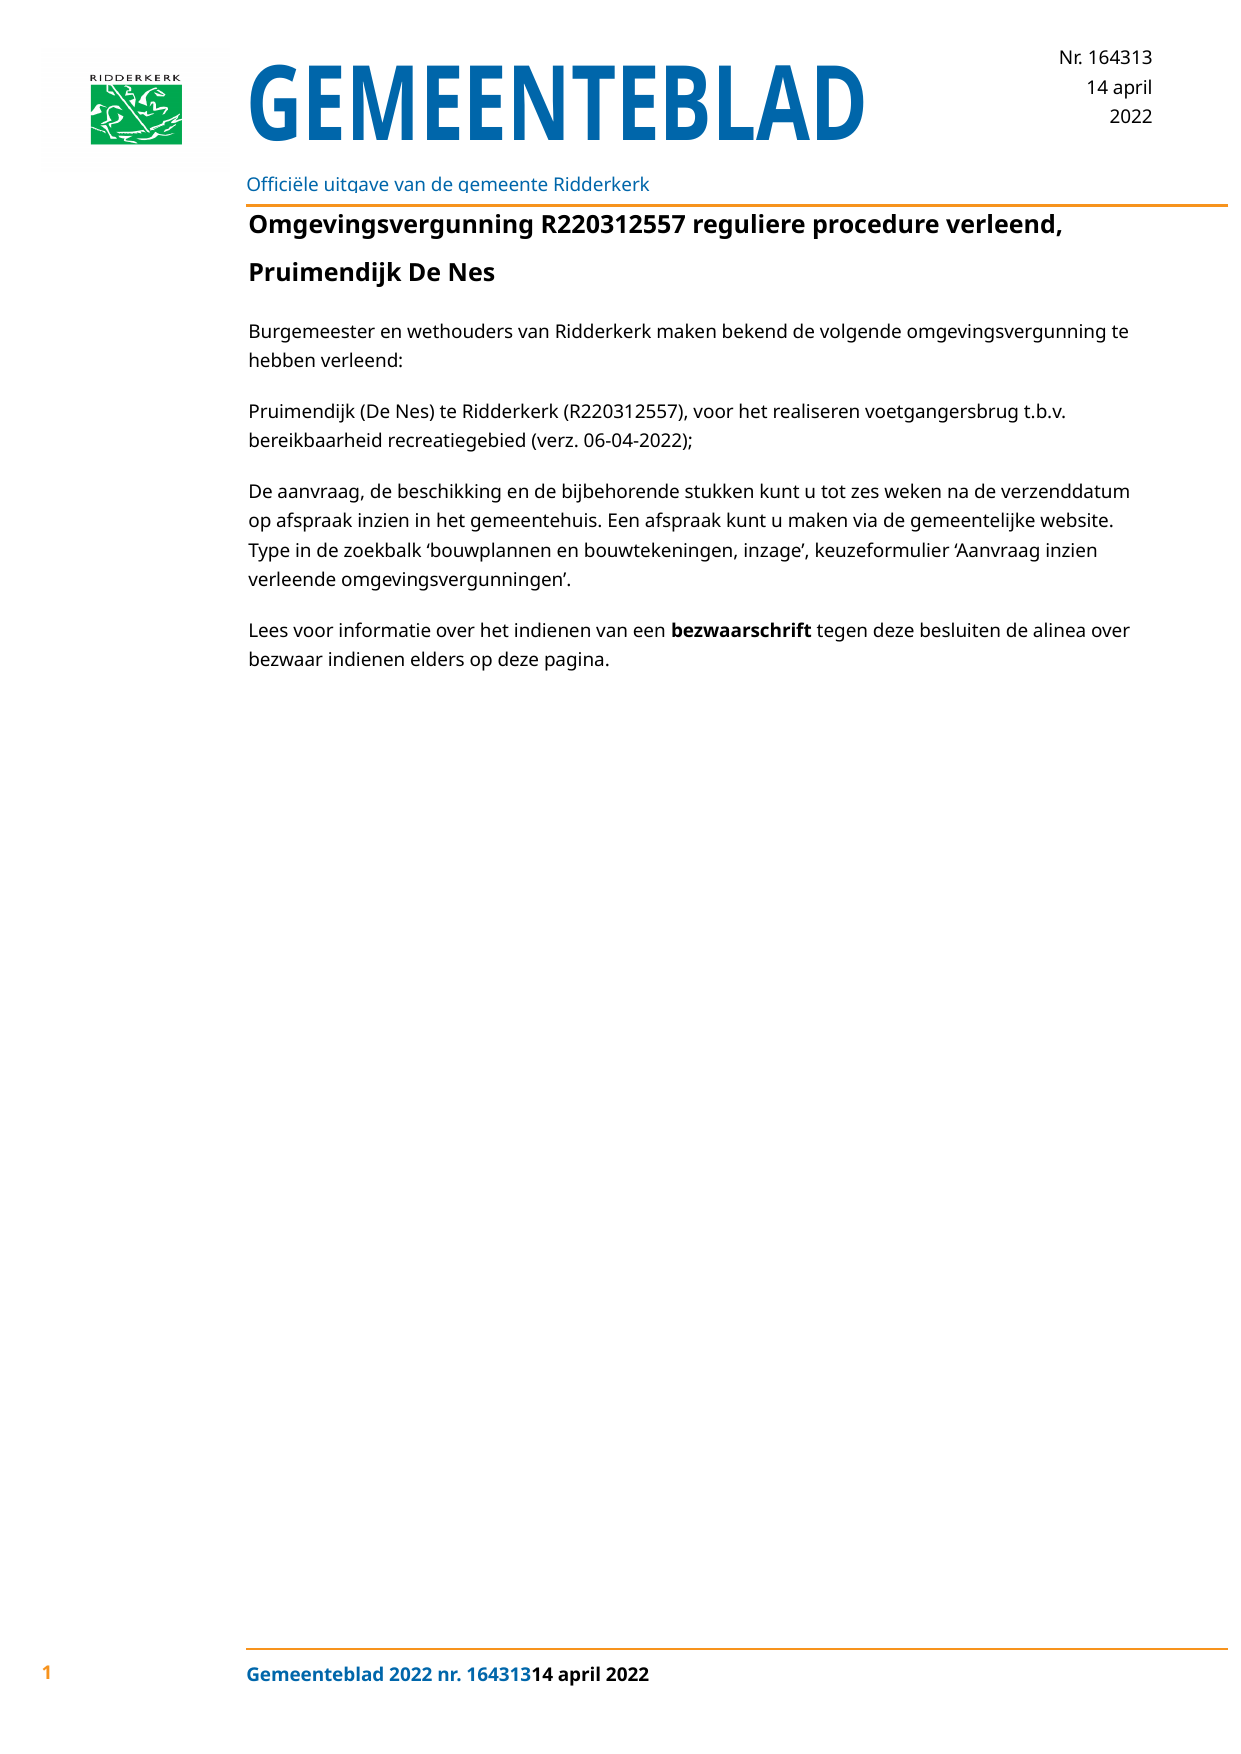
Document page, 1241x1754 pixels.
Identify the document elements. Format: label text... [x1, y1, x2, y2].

text Omgevingsvergunning R220312557 reguliere procedure verleend, Pruimendijk De Nes [248, 207, 1152, 288]
text Burgemeester en wethouders van Ridderkerk maken bekend de volgende omgevingsvergunning te hebben verleend: [248, 318, 1152, 373]
text De aanvraag, de beschikking en de bijbehorende stukken kunt u tot zes weken na de verzenddatum op afspraak inzien in het gemeentehuis. Een afspraak kunt u maken via de gemeentelijke website. Type in de zoekbalk ‘bouwplannen en bouwtekeningen, inzage’, keuzeformulier ‘Aanvraag inzien verleende omgevingsvergunningen’. [248, 478, 1152, 592]
picture [41, 47, 231, 172]
text Lees voor informatie over het indienen van een bezwaarschrift tegen deze besluiten de alinea over bezwaar indienen elders op deze pagina. [248, 617, 1152, 672]
text Pruimendijk (De Nes) te Ridderkerk (R220312557), voor het realiseren voetgangersbrug t.b.v. bereikbaarheid recreatiegebied (verz. 06-04-2022); [248, 398, 1152, 453]
